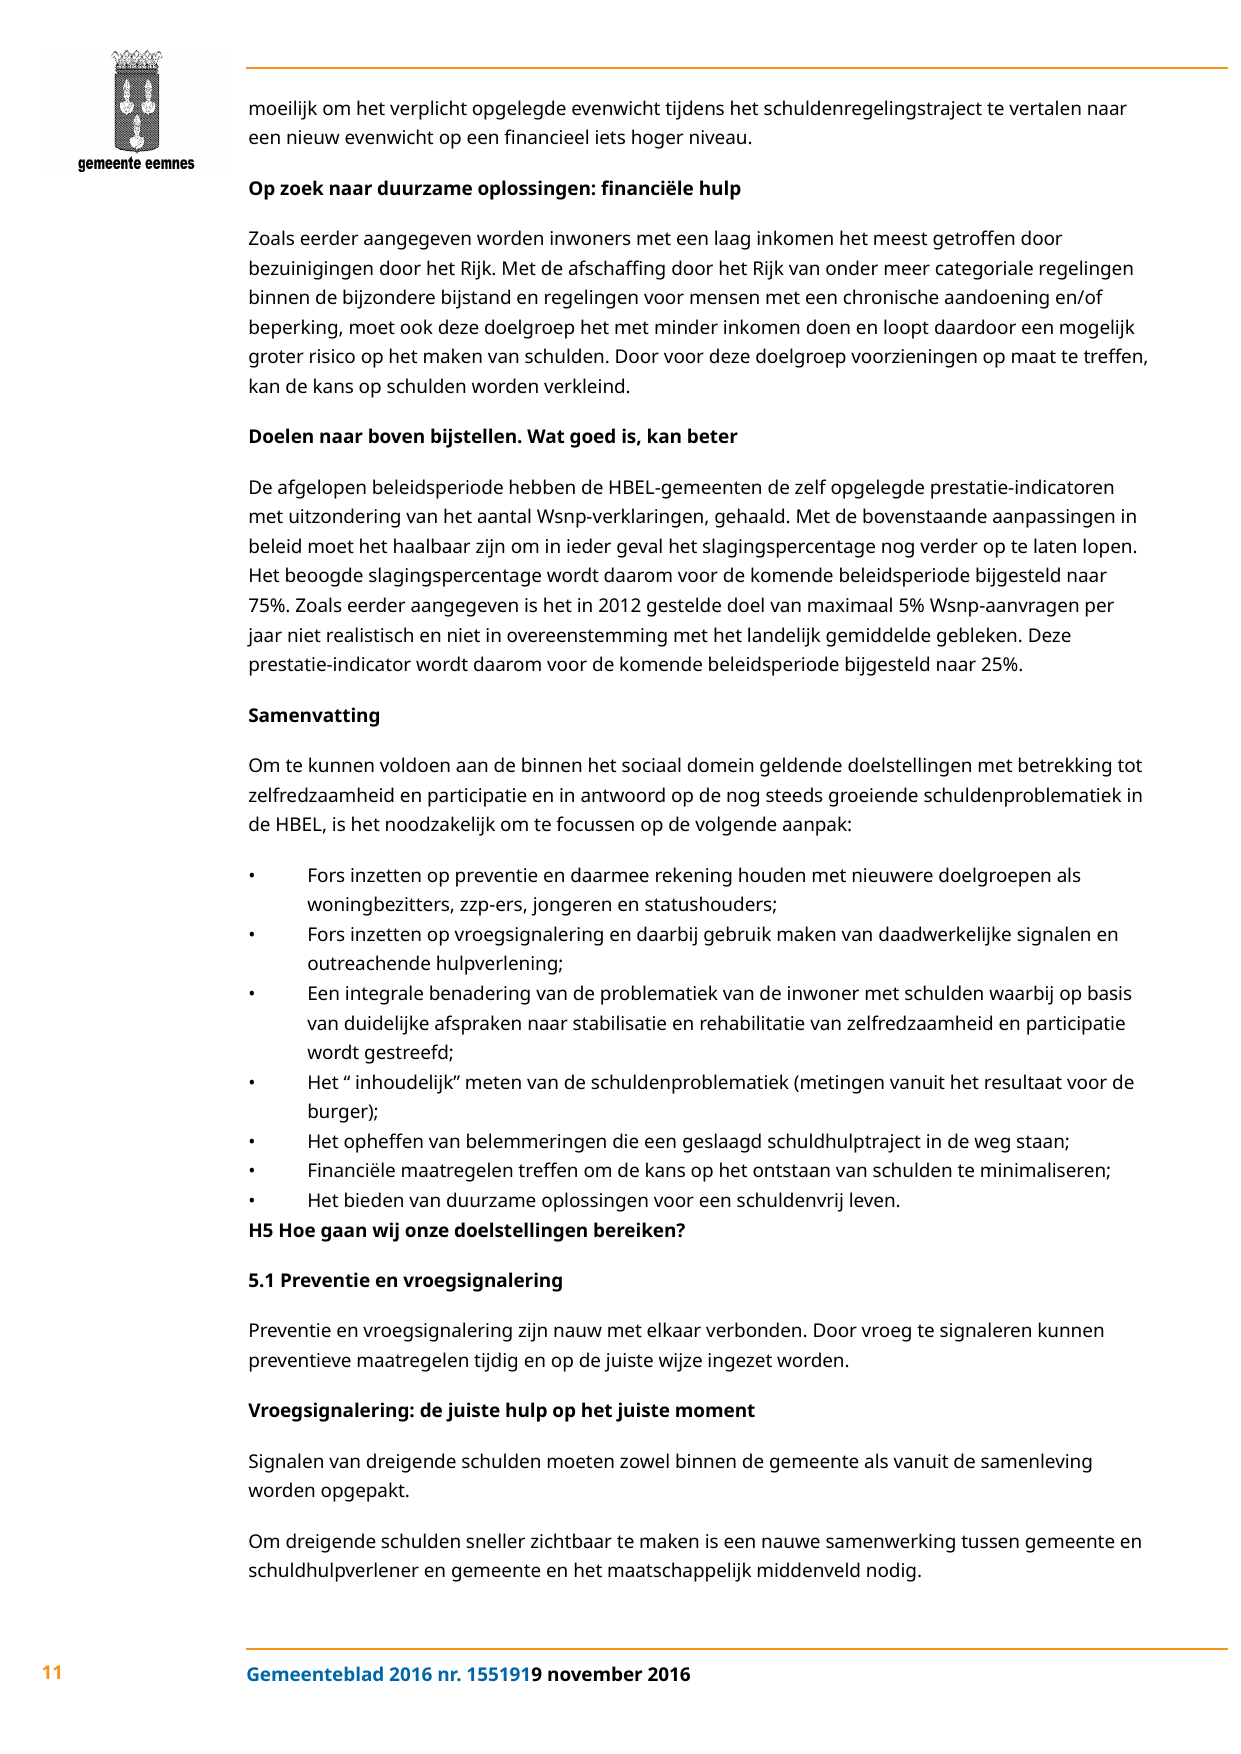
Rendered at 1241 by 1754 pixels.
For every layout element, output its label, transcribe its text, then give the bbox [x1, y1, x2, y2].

text Samenvatting [248, 702, 1152, 728]
text H5 Hoe gaan wij onze doelstellingen bereiken? [248, 1217, 1152, 1243]
list Financiële maatregelen treffen om de kans op het ontstaan van schulden te minimaliseren; [248, 1158, 1152, 1183]
text Signalen van dreigende schulden moeten zowel binnen de gemeente als vanuit de samenleving worden opgepakt. [248, 1448, 1152, 1503]
picture [41, 47, 231, 172]
text moeilijk om het verplicht opgelegde evenwicht tijdens het schuldenregelingstraject te vertalen naar een nieuw evenwicht op een financieel iets hoger niveau. [248, 95, 1152, 150]
text Zoals eerder aangegeven worden inwoners met een laag inkomen het meest getroffen door bezuinigingen door het Rijk. Met de afschaffing door het Rijk van onder meer categoriale regelingen binnen de bijzondere bijstand en regelingen voor mensen met een chronische aandoening en/of beperking, moet ook deze doelgroep het met minder inkomen doen en loopt daardoor een mogelijk groter risico op het maken van schulden. Door voor deze doelgroep voorzieningen op maat te treffen, kan de kans op schulden worden verkleind. [248, 225, 1152, 399]
list Fors inzetten op vroegsignalering en daarbij gebruik maken van daadwerkelijke signalen en outreachende hulpverlening; [248, 921, 1152, 976]
text De afgelopen beleidsperiode hebben de HBEL-gemeenten de zelf opgelegde prestatie-indicatoren met uitzondering van het aantal Wsnp-verklaringen, gehaald. Met de bovenstaande aanpassingen in beleid moet het haalbaar zijn om in ieder geval het slagingspercentage nog verder op te laten lopen. Het beoogde slagingspercentage wordt daarom voor de komende beleidsperiode bijgesteld naar 75%. Zoals eerder aangegeven is het in 2012 gestelde doel van maximaal 5% Wsnp-aanvragen per jaar niet realistisch en niet in overeenstemming met het landelijk gemiddelde gebleken. Deze prestatie-indicator wordt daarom voor de komende beleidsperiode bijgesteld naar 25%. [248, 474, 1152, 677]
text Om te kunnen voldoen aan de binnen het sociaal domein geldende doelstellingen met betrekking tot zelfredzaamheid en participatie en in antwoord op de nog steeds groeiende schuldenproblematiek in de HBEL, is het noodzakelijk om te focussen op de volgende aanpak: [248, 752, 1152, 837]
list Het “ inhoudelijk” meten van de schuldenproblematiek (metingen vanuit het resultaat voor de burger); [248, 1069, 1152, 1124]
list Fors inzetten op preventie en daarmee rekening houden met nieuwere doelgroepen als woningbezitters, zzp-ers, jongeren en statushouders; [248, 862, 1152, 917]
text 5.1 Preventie en vroegsignalering [248, 1267, 1152, 1293]
text Vroegsignalering: de juiste hulp op het juiste moment [248, 1398, 1152, 1423]
list Het bieden van duurzame oplossingen voor een schuldenvrij leven. [248, 1187, 1152, 1213]
text Op zoek naar duurzame oplossingen: financiële hulp [248, 175, 1152, 201]
text Preventie en vroegsignalering zijn nauw met elkaar verbonden. Door vroeg te signaleren kunnen preventieve maatregelen tijdig en op de juiste wijze ingezet worden. [248, 1318, 1152, 1373]
list Het opheffen van belemmeringen die een geslaagd schuldhulptraject in de weg staan; [248, 1128, 1152, 1154]
text Om dreigende schulden sneller zichtbaar te maken is een nauwe samenwerking tussen gemeente en schuldhulpverlener en gemeente en het maatschappelijk middenveld nodig. [248, 1528, 1152, 1583]
text Doelen naar boven bijstellen. Wat goed is, kan beter [248, 423, 1152, 449]
list Een integrale benadering van de problematiek van de inwoner met schulden waarbij op basis van duidelijke afspraken naar stabilisatie en rehabilitatie van zelfredzaamheid en participatie wordt gestreefd; [248, 980, 1152, 1065]
